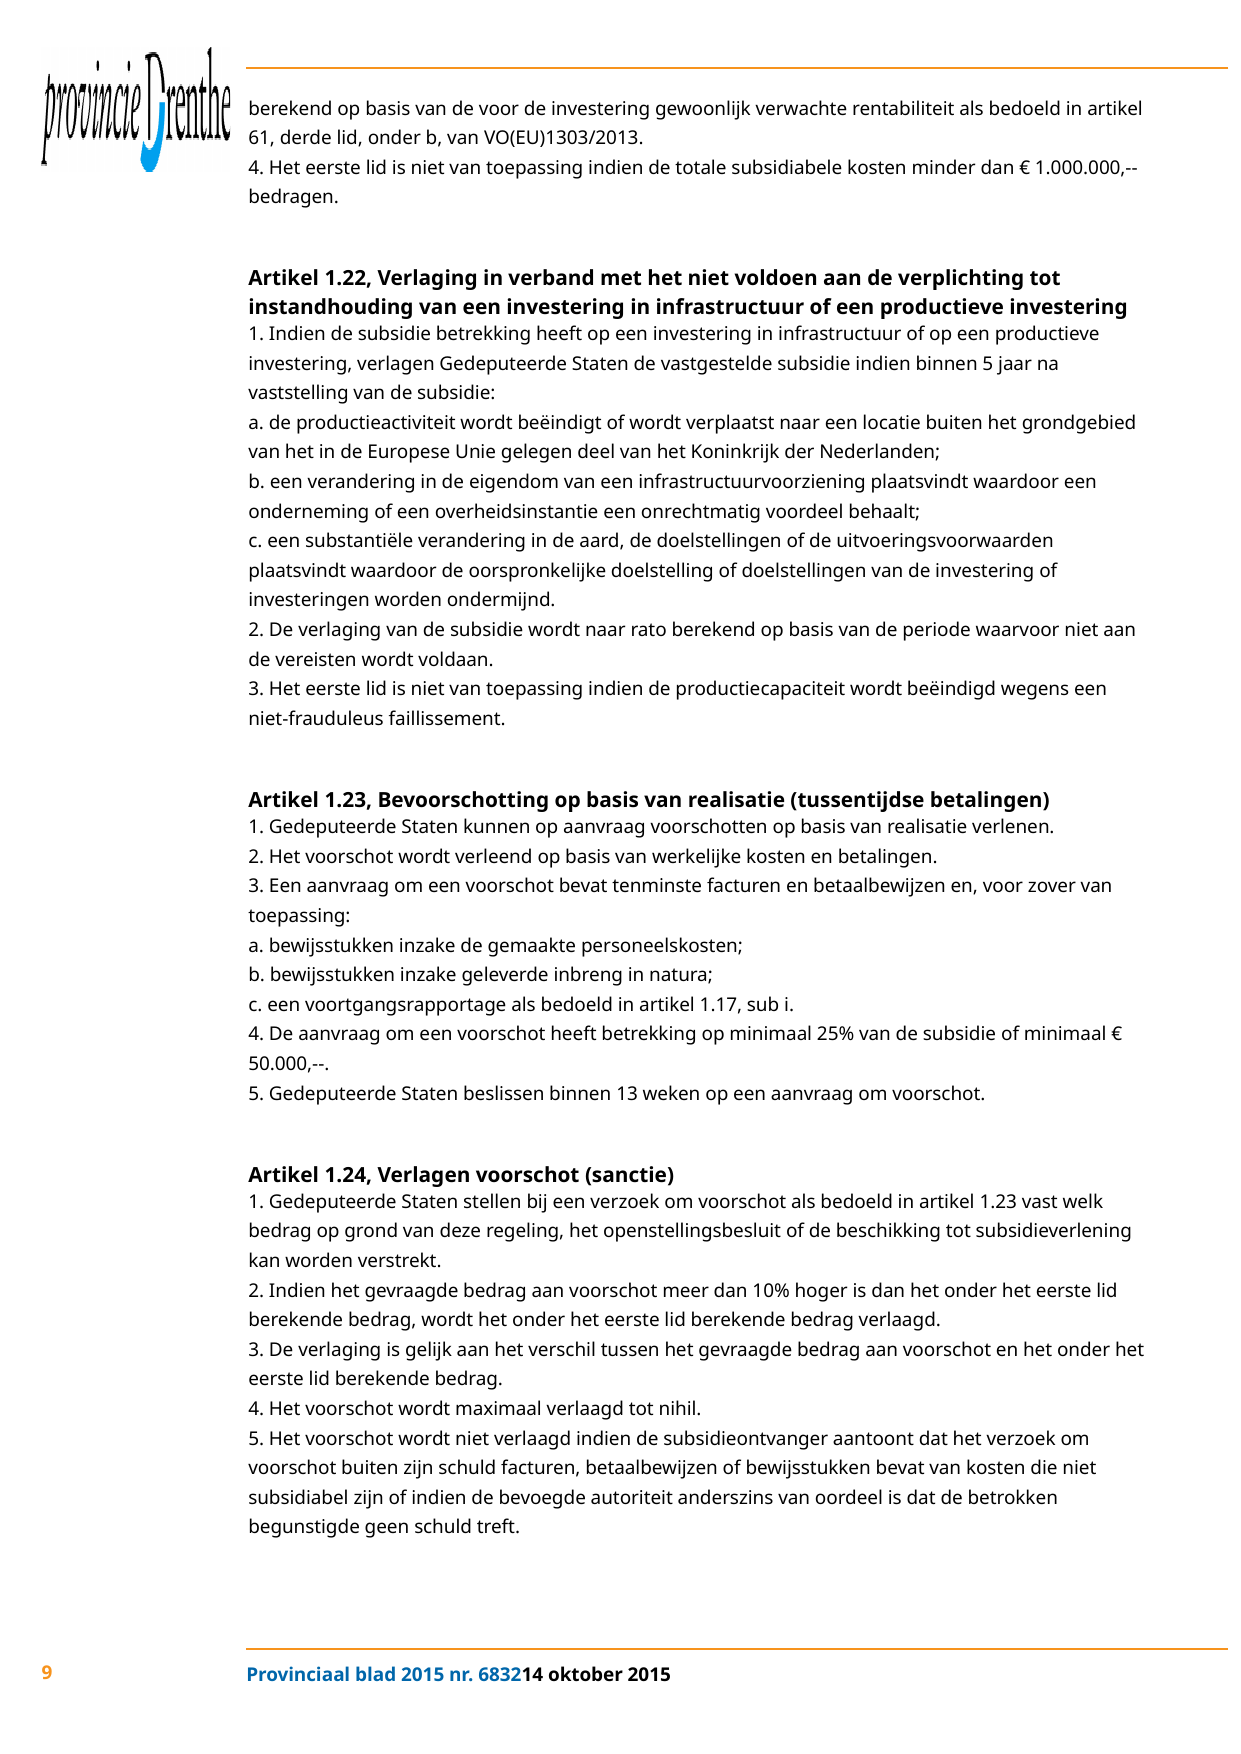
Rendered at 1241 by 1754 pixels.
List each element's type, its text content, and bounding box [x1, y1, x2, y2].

text Artikel 1.24, Verlagen voorschot (sanctie) [248, 1160, 1152, 1188]
text c. een voortgangsrapportage als bedoeld in artikel 1.17, sub i. [248, 991, 1152, 1017]
text 2. De verlaging van de subsidie wordt naar rato berekend op basis van de periode waarvoor niet aan de vereisten wordt voldaan. [248, 616, 1152, 672]
text 2. Indien het gevraagde bedrag aan voorschot meer dan 10% hoger is dan het onder het eerste lid berekende bedrag, wordt het onder het eerste lid berekende bedrag verlaagd. [248, 1277, 1152, 1332]
text 4. Het voorschot wordt maximaal verlaagd tot nihil. [248, 1395, 1152, 1421]
text 3. De verlaging is gelijk aan het verschil tussen het gevraagde bedrag aan voorschot en het onder het eerste lid berekende bedrag. [248, 1336, 1152, 1391]
text 3. Een aanvraag om een voorschot bevat tenminste facturen en betaalbewijzen en, voor zover van toepassing: [248, 873, 1152, 928]
picture [41, 47, 231, 172]
text c. een substantiële verandering in de aard, de doelstellingen of de uitvoeringsvoorwaarden plaatsvindt waardoor de oorspronkelijke doelstelling of doelstellingen van de investering of investeringen worden ondermijnd. [248, 527, 1152, 612]
text 1. Gedeputeerde Staten kunnen op aanvraag voorschotten op basis van realisatie verlenen. [248, 813, 1152, 839]
text 5. Het voorschot wordt niet verlaagd indien de subsidieontvanger aantoont dat het verzoek om voorschot buiten zijn schuld facturen, betaalbewijzen of bewijsstukken bevat van kosten die niet subsidiabel zijn of indien de bevoegde autoriteit anderszins van oordeel is dat de betrokken begunstigde geen schuld treft. [248, 1425, 1152, 1539]
text 4. Het eerste lid is niet van toepassing indien de totale subsidiabele kosten minder dan € 1.000.000,-- bedragen. [248, 154, 1152, 209]
text Artikel 1.23, Bevoorschotting op basis van realisatie (tussentijdse betalingen) [248, 785, 1152, 813]
text 1. Gedeputeerde Staten stellen bij een verzoek om voorschot als bedoeld in artikel 1.23 vast welk bedrag op grond van deze regeling, het openstellingsbesluit of de beschikking tot subsidieverlening kan worden verstrekt. [248, 1188, 1152, 1273]
text a. bewijsstukken inzake de gemaakte personeelskosten; [248, 932, 1152, 957]
text 5. Gedeputeerde Staten beslissen binnen 13 weken op een aanvraag om voorschot. [248, 1080, 1152, 1105]
text berekend op basis van de voor de investering gewoonlijk verwachte rentabiliteit als bedoeld in artikel 61, derde lid, onder b, van VO(EU)1303/2013. [248, 95, 1152, 150]
text b. een verandering in de eigendom van een infrastructuurvoorziening plaatsvindt waardoor een onderneming of een overheidsinstantie een onrechtmatig voordeel behaalt; [248, 468, 1152, 524]
text 3. Het eerste lid is niet van toepassing indien de productiecapaciteit wordt beëindigd wegens een niet-frauduleus faillissement. [248, 675, 1152, 731]
text a. de productieactiviteit wordt beëindigt of wordt verplaatst naar een locatie buiten het grondgebied van het in de Europese Unie gelegen deel van het Koninkrijk der Nederlanden; [248, 409, 1152, 464]
text 2. Het voorschot wordt verleend op basis van werkelijke kosten en betalingen. [248, 843, 1152, 869]
text 4. De aanvraag om een voorschot heeft betrekking op minimaal 25% van de subsidie of minimaal € 50.000,--. [248, 1021, 1152, 1076]
text 1. Indien de subsidie betrekking heeft op een investering in infrastructuur of op een productieve investering, verlagen Gedeputeerde Staten de vastgestelde subsidie indien binnen 5 jaar na vaststelling van de subsidie: [248, 320, 1152, 405]
text b. bewijsstukken inzake geleverde inbreng in natura; [248, 961, 1152, 987]
text Artikel 1.22, Verlaging in verband met het niet voldoen aan de verplichting tot instandhouding van een investering in infrastructuur of een productieve investering [248, 263, 1152, 320]
